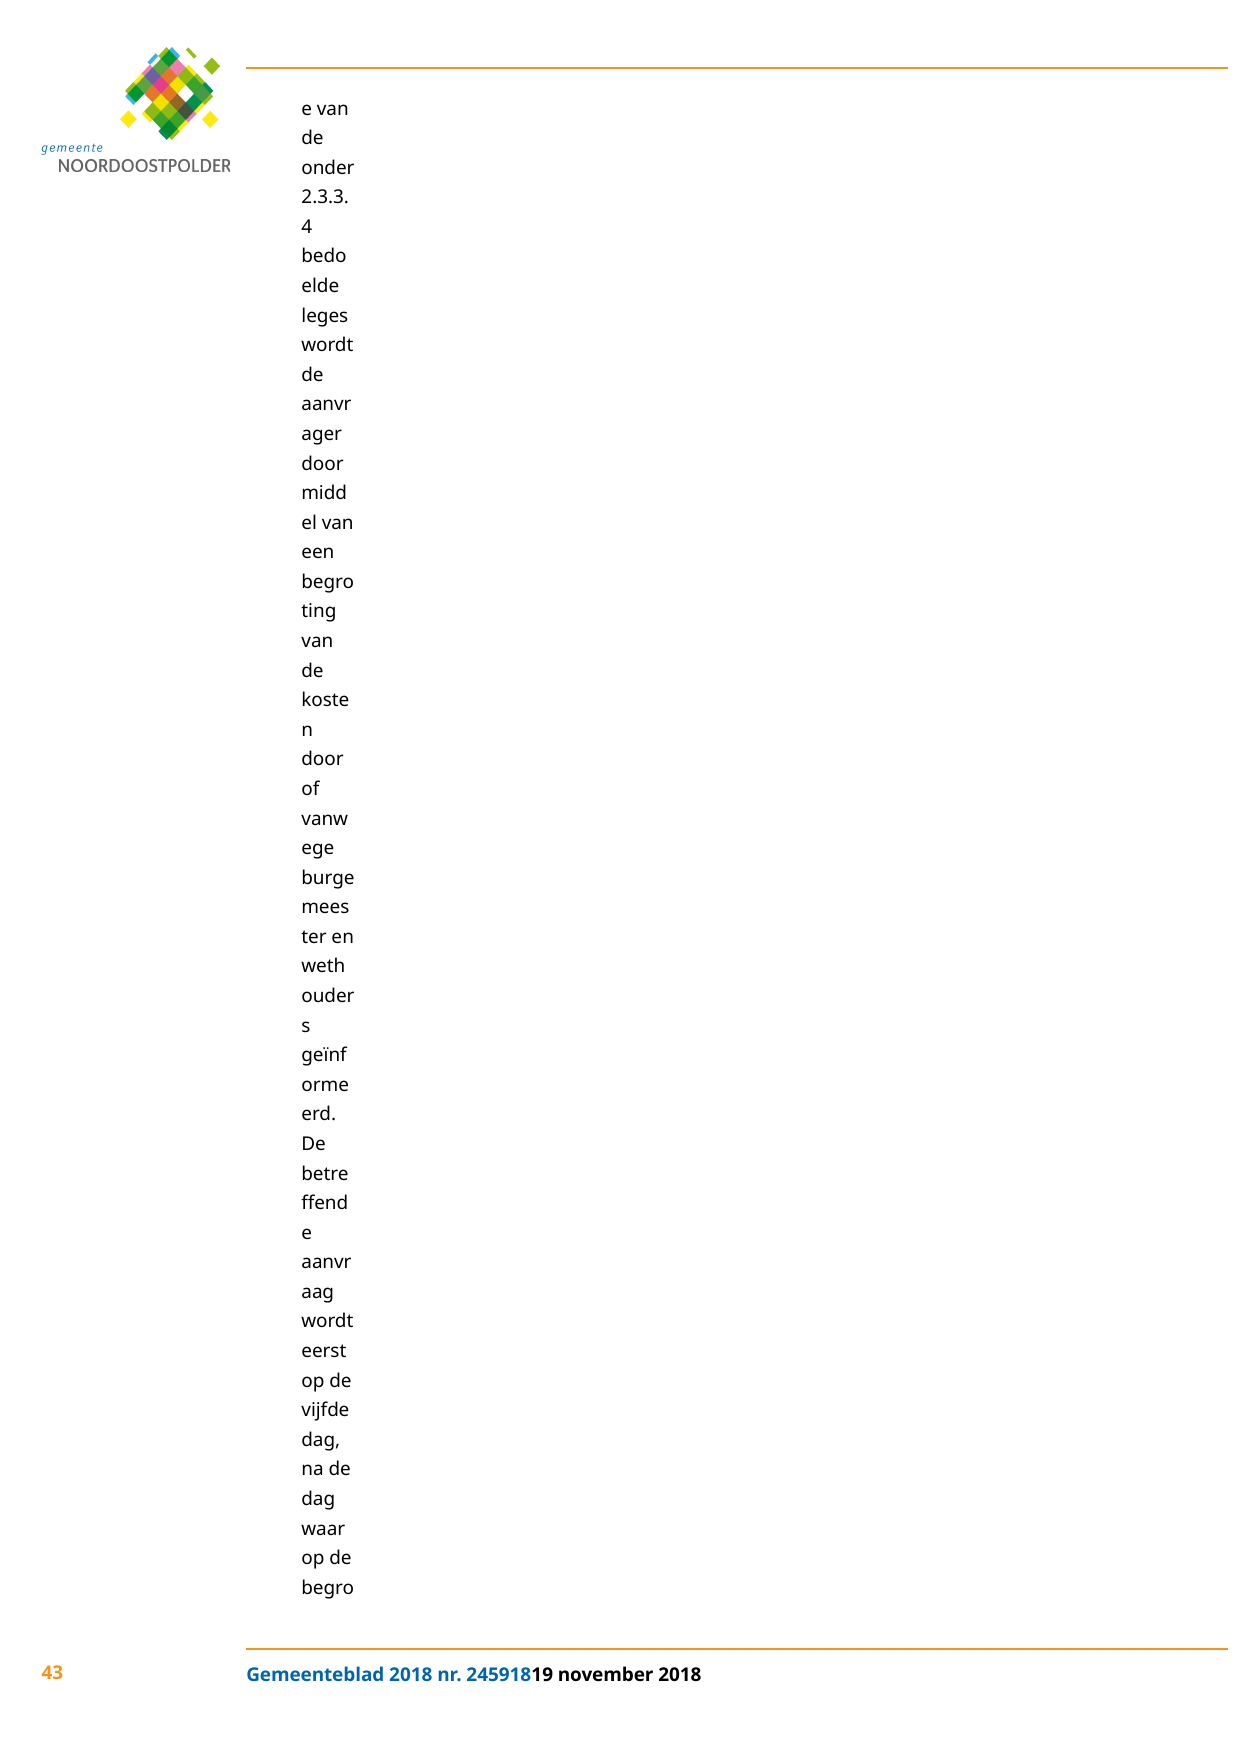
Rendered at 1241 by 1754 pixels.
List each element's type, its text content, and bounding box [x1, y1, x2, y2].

table_cell [248, 95, 301, 1600]
picture [41, 47, 231, 172]
table_cell [354, 95, 407, 1600]
table_cell e van de onder 2.3.3.4 bedoelde leges wordt de aanvrager door middel van een begroting van de kosten door of vanwege burgemeester en wethouders geïnformeerd. De betreffende aanvraag wordt eerst op de vijfde dag, na de dag waarop de begro [301, 95, 354, 1600]
table_cell [408, 95, 461, 1600]
